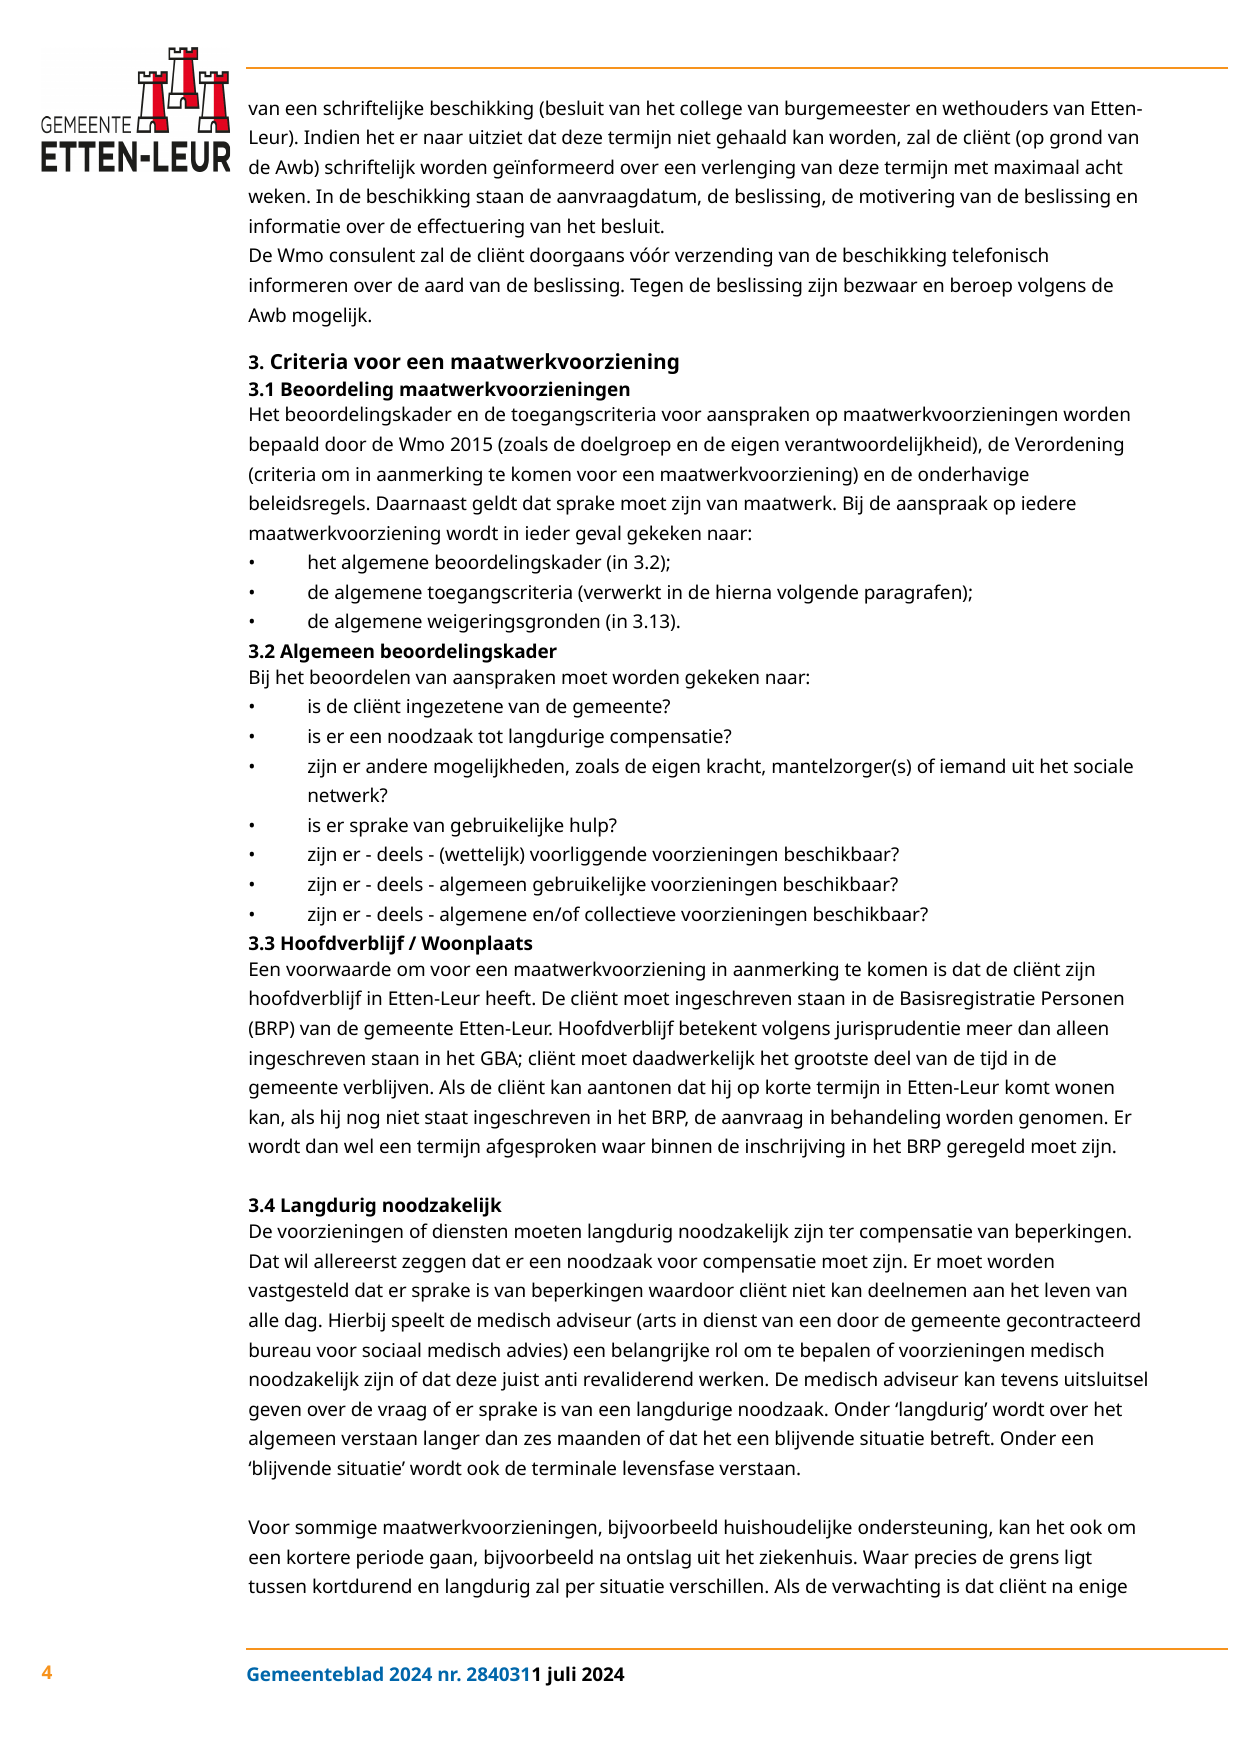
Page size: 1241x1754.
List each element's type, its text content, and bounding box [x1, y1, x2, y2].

list het algemene beoordelingskader (in 3.2); [248, 549, 1152, 575]
text Een voorwaarde om voor een maatwerkvoorziening in aanmerking te komen is dat de cliënt zijn hoofdverblijf in Etten-Leur heeft. De cliënt moet ingeschreven staan in de Basisregistratie Personen (BRP) van de gemeente Etten-Leur. Hoofdverblijf betekent volgens jurisprudentie meer dan alleen ingeschreven staan in het GBA; cliënt moet daadwerkelijk het grootste deel van de tijd in de gemeente verblijven. Als de cliënt kan aantonen dat hij op korte termijn in Etten-Leur komt wonen kan, als hij nog niet staat ingeschreven in het BRP, de aanvraag in behandeling worden genomen. Er wordt dan wel een termijn afgesproken waar binnen de inschrijving in het BRP geregeld moet zijn. [248, 956, 1152, 1159]
text 3. Criteria voor een maatwerkvoorziening [248, 347, 1152, 376]
list is er een noodzaak tot langdurige compensatie? [248, 723, 1152, 749]
text Bij het beoordelen van aanspraken moet worden gekeken naar: [248, 664, 1152, 690]
list is de cliënt ingezetene van de gemeente? [248, 694, 1152, 719]
text 3.1 Beoordeling maatwerkvoorzieningen [248, 376, 1152, 402]
list zijn er - deels - algemene en/of collectieve voorzieningen beschikbaar? [248, 901, 1152, 926]
text 3.3 Hoofdverblijf / Woonplaats [248, 930, 1152, 956]
text Voor sommige maatwerkvoorzieningen, bijvoorbeeld huishoudelijke ondersteuning, kan het ook om een kortere periode gaan, bijvoorbeeld na ontslag uit het ziekenhuis. Waar precies de grens ligt tussen kortdurend en langdurig zal per situatie verschillen. Als de verwachting is dat cliënt na enige [248, 1514, 1152, 1599]
list de algemene toegangscriteria (verwerkt in de hierna volgende paragrafen); [248, 579, 1152, 605]
list zijn er andere mogelijkheden, zoals de eigen kracht, mantelzorger(s) of iemand uit het sociale netwerk? [248, 753, 1152, 808]
text van een schriftelijke beschikking (besluit van het college van burgemeester en wethouders van Etten-Leur). Indien het er naar uitziet dat deze termijn niet gehaald kan worden, zal de cliënt (op grond van de Awb) schriftelijk worden geïnformeerd over een verlenging van deze termijn met maximaal acht weken. In de beschikking staan de aanvraagdatum, de beslissing, de motivering van de beslissing en informatie over de effectuering van het besluit. [248, 95, 1152, 239]
text De Wmo consulent zal de cliënt doorgaans vóór verzending van de beschikking telefonisch informeren over de aard van de beslissing. Tegen de beslissing zijn bezwaar en beroep volgens de Awb mogelijk. [248, 243, 1152, 328]
list zijn er - deels - algemeen gebruikelijke voorzieningen beschikbaar? [248, 871, 1152, 897]
text 3.2 Algemeen beoordelingskader [248, 638, 1152, 664]
text 3.4 Langdurig noodzakelijk [248, 1193, 1152, 1218]
picture [41, 47, 231, 172]
text De voorzieningen of diensten moeten langdurig noodzakelijk zijn ter compensatie van beperkingen. Dat wil allereerst zeggen dat er een noodzaak voor compensatie moet zijn. Er moet worden vastgesteld dat er sprake is van beperkingen waardoor cliënt niet kan deelnemen aan het leven van alle dag. Hierbij speelt de medisch adviseur (arts in dienst van een door de gemeente gecontracteerd bureau voor sociaal medisch advies) een belangrijke rol om te bepalen of voorzieningen medisch noodzakelijk zijn of dat deze juist anti revaliderend werken. De medisch adviseur kan tevens uitsluitsel geven over de vraag of er sprake is van een langdurige noodzaak. Onder ‘langdurig’ wordt over het algemeen verstaan langer dan zes maanden of dat het een blijvende situatie betreft. Onder een ‘blijvende situatie’ wordt ook de terminale levensfase verstaan. [248, 1218, 1152, 1481]
list zijn er - deels - (wettelijk) voorliggende voorzieningen beschikbaar? [248, 842, 1152, 867]
list is er sprake van gebruikelijke hulp? [248, 812, 1152, 838]
list de algemene weigeringsgronden (in 3.13). [248, 609, 1152, 634]
text Het beoordelingskader en de toegangscriteria voor aanspraken op maatwerkvoorzieningen worden bepaald door de Wmo 2015 (zoals de doelgroep en de eigen verantwoordelijkheid), de Verordening (criteria om in aanmerking te komen voor een maatwerkvoorziening) en de onderhavige beleidsregels. Daarnaast geldt dat sprake moet zijn van maatwerk. Bij de aanspraak op iedere maatwerkvoorziening wordt in ieder geval gekeken naar: [248, 402, 1152, 546]
